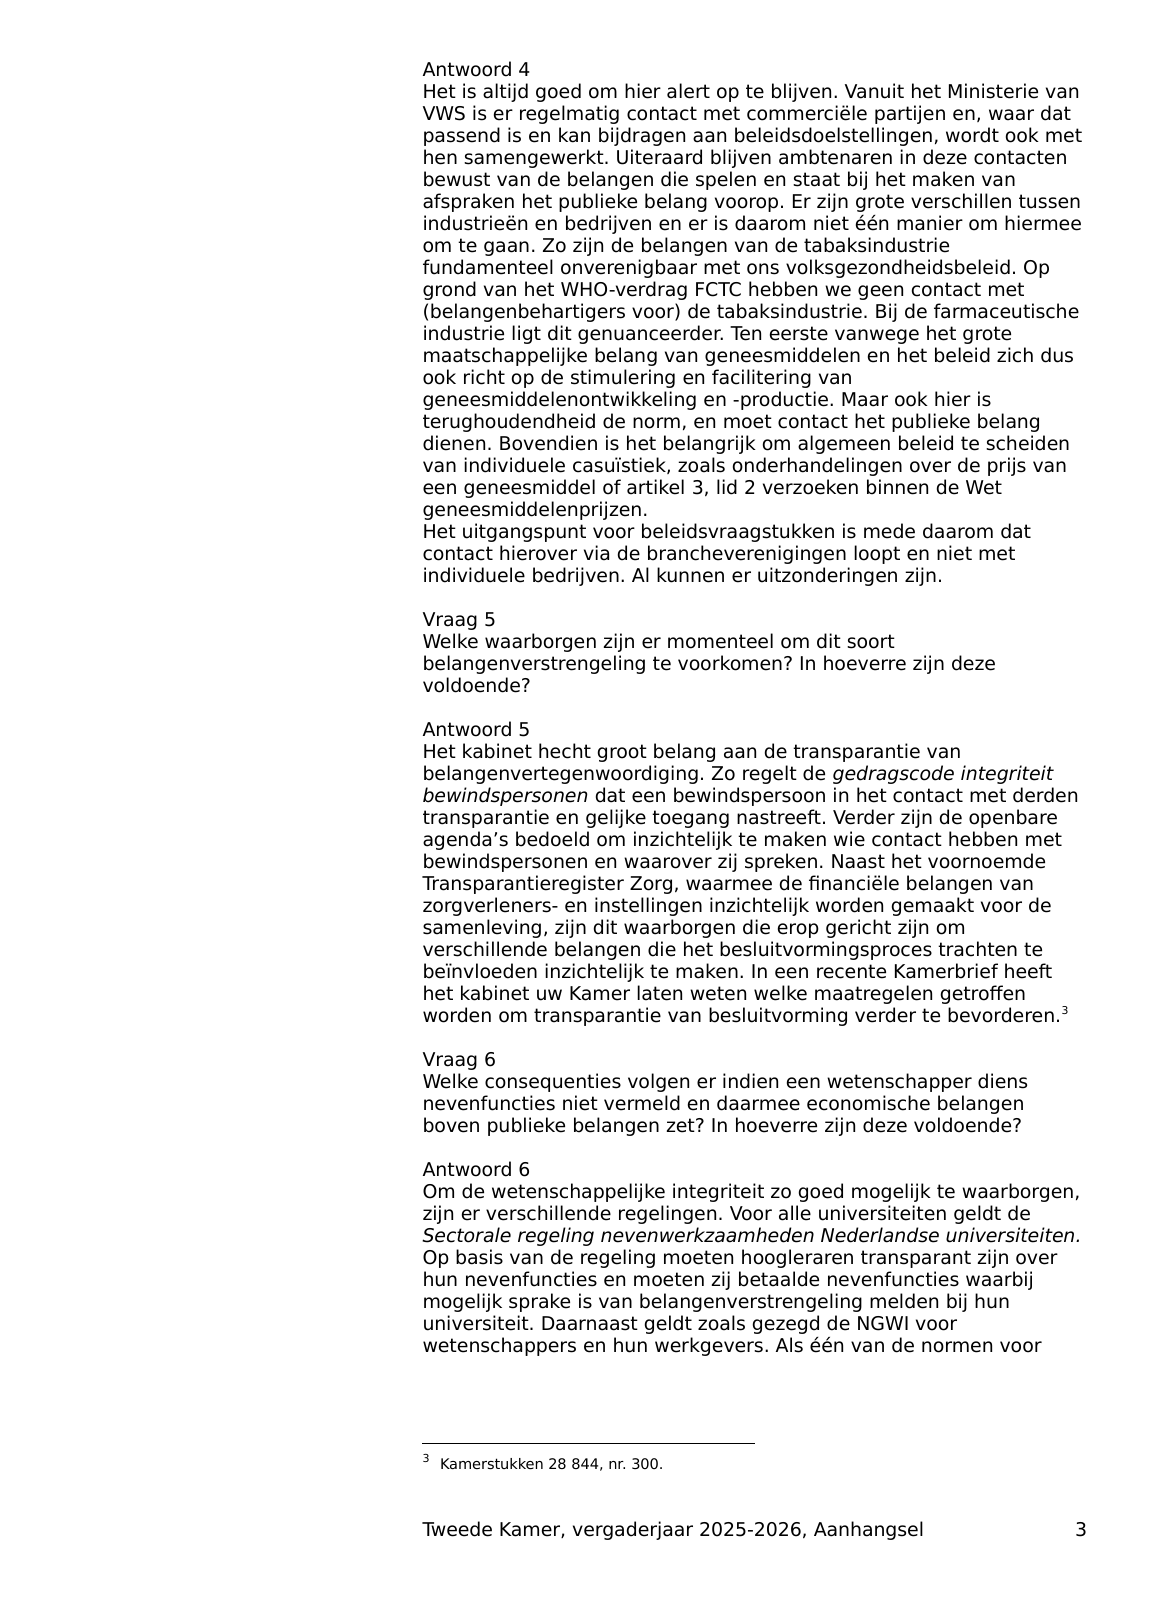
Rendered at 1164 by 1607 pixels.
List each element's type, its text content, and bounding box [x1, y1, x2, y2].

text Om de wetenschappelijke integriteit zo goed mogelijk te waarborgen, zijn er verschillende regelingen. Voor alle universiteiten geldt de Sectorale regeling nevenwerkzaamheden Nederlandse universiteiten. Op basis van de regeling moeten hoogleraren transparant zijn over hun nevenfuncties en moeten zij betaalde nevenfuncties waarbij mogelijk sprake is van belangenverstrengeling melden bij hun universiteit. Daarnaast geldt zoals gezegd de NGWI voor wetenschappers en hun werkgevers. Als één van de normen voor [422, 1181, 1087, 1357]
text Het uitgangspunt voor beleidsvraagstukken is mede daarom dat contact hierover via de brancheverenigingen loopt en niet met individuele bedrijven. Al kunnen er uitzonderingen zijn. [422, 521, 1087, 587]
text Het kabinet hecht groot belang aan de transparantie van belangenvertegenwoordiging. Zo regelt de gedragscode integriteit bewindspersonen dat een bewindspersoon in het contact met derden transparantie en gelijke toegang nastreeft. Verder zijn de openbare agenda’s bedoeld om inzichtelijk te maken wie contact hebben met bewindspersonen en waarover zij spreken. Naast het voornoemde Transparantieregister Zorg, waarmee de financiële belangen van zorgverleners- en instellingen inzichtelijk worden gemaakt voor de samenleving, zijn dit waarborgen die erop gericht zijn om verschillende belangen die het besluitvormingsproces trachten te beïnvloeden inzichtelijk te maken. In een recente Kamerbrief heeft het kabinet uw Kamer laten weten welke maatregelen getroffen worden om transparantie van besluitvorming verder te bevorderen. [422, 741, 1087, 1027]
text Welke consequenties volgen er indien een wetenschapper diens nevenfuncties niet vermeld en daarmee economische belangen boven publieke belangen zet? In hoeverre zijn deze voldoende? [422, 1071, 1087, 1137]
text Kamerstukken 28 844, nr. 300. [422, 1452, 1087, 1474]
text Het is altijd goed om hier alert op te blijven. Vanuit het Ministerie van VWS is er regelmatig contact met commerciële partijen en, waar dat passend is en kan bijdragen aan beleidsdoelstellingen, wordt ook met hen samengewerkt. Uiteraard blijven ambtenaren in deze contacten bewust van de belangen die spelen en staat bij het maken van afspraken het publieke belang voorop. Er zijn grote verschillen tussen industrieën en bedrijven en er is daarom niet één manier om hiermee om te gaan. Zo zijn de belangen van de tabaksindustrie fundamenteel onverenigbaar met ons volksgezondheidsbeleid. Op grond van het WHO-verdrag FCTC hebben we geen contact met (belangenbehartigers voor) de tabaksindustrie. Bij de farmaceutische industrie ligt dit genuanceerder. Ten eerste vanwege het grote maatschappelijke belang van geneesmiddelen en het beleid zich dus ook richt op de stimulering en facilitering van geneesmiddelenontwikkeling en -productie. Maar ook hier is terughoudendheid de norm, en moet contact het publieke belang dienen. Bovendien is het belangrijk om algemeen beleid te scheiden van individuele casuïstiek, zoals onderhandelingen over de prijs van een geneesmiddel of artikel 3, lid 2 verzoeken binnen de Wet geneesmiddelenprijzen. [422, 81, 1087, 521]
text Antwoord 6 [422, 1159, 1087, 1181]
text Welke waarborgen zijn er momenteel om dit soort belangenverstrengeling te voorkomen? In hoeverre zijn deze voldoende? [422, 631, 1087, 697]
text Antwoord 5 [422, 719, 1087, 741]
text Antwoord 4 [422, 59, 1087, 81]
text Vraag 5 [422, 609, 1087, 631]
text Vraag 6 [422, 1049, 1087, 1071]
